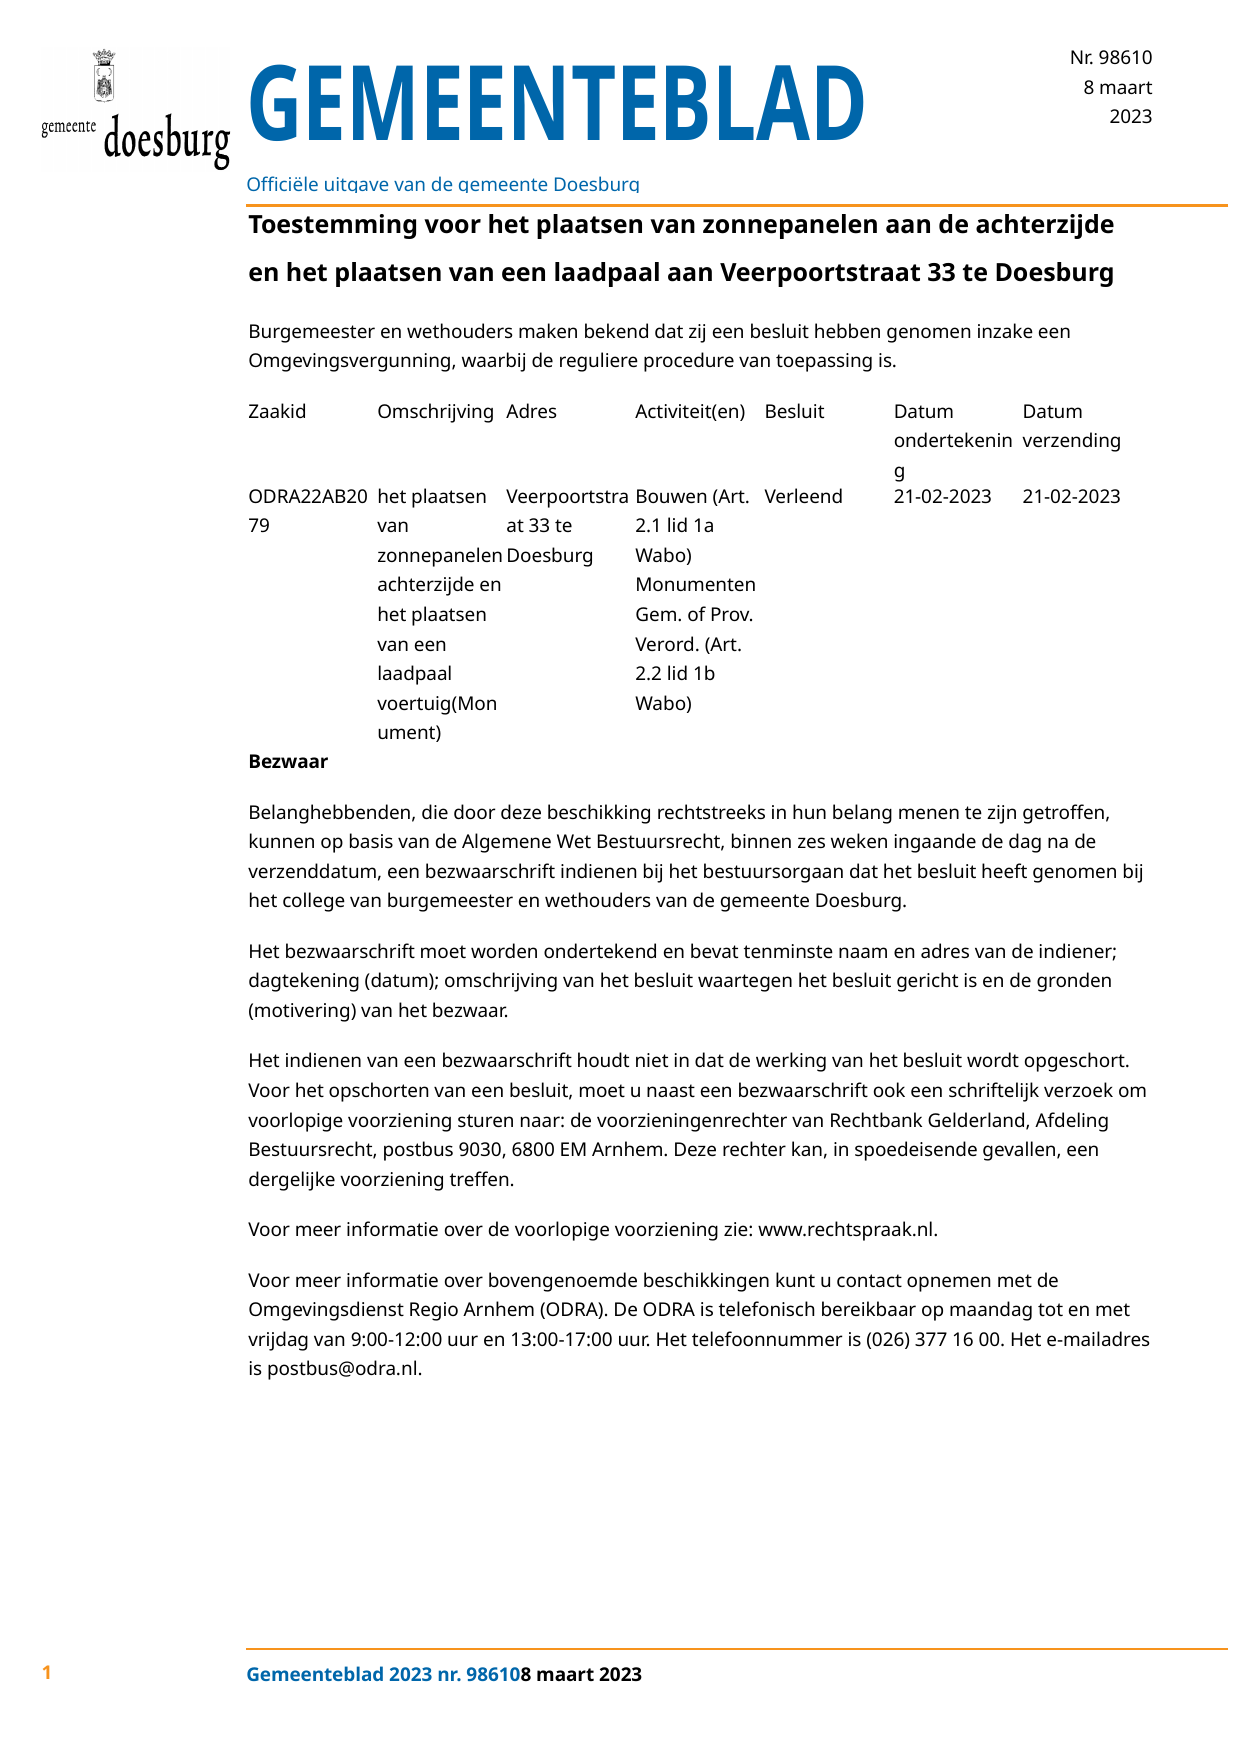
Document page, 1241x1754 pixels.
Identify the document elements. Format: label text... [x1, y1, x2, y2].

text Toestemming voor het plaatsen van zonnepanelen aan de achterzijde en het plaatsen van een laadpaal aan Veerpoortstraat 33 te Doesburg [248, 207, 1152, 288]
table_cell Verleend [764, 483, 893, 745]
table_cell Veerpoortstraat 33 te Doesburg [506, 483, 635, 745]
table_header Datum ondertekening [894, 398, 1022, 483]
table_header Adres [506, 398, 635, 483]
table_header Omschrijving [377, 398, 506, 483]
text Het indienen van een bezwaarschrift houdt niet in dat de werking van het besluit wordt opgeschort. Voor het opschorten van een besluit, moet u naast een bezwaarschrift ook een schriftelijk verzoek om voorlopige voorziening sturen naar: de voorzieningenrechter van Rechtbank Gelderland, Afdeling Bestuursrecht, postbus 9030, 6800 EM Arnhem. Deze rechter kan, in spoedeisende gevallen, een dergelijke voorziening treffen. [248, 1048, 1152, 1192]
table_cell 21-02-2023 [894, 483, 1022, 745]
table_header Activiteit(en) [635, 398, 764, 483]
table_header Zaakid [248, 398, 377, 483]
text Bezwaar [248, 748, 1152, 774]
table_cell 21-02-2023 [1023, 483, 1152, 745]
table_cell ODRA22AB2079 [248, 483, 377, 745]
text Burgemeester en wethouders maken bekend dat zij een besluit hebben genomen inzake een Omgevingsvergunning, waarbij de reguliere procedure van toepassing is. [248, 318, 1152, 373]
picture [41, 47, 231, 172]
text Voor meer informatie over bovengenoemde beschikkingen kunt u contact opnemen met de Omgevingsdienst Regio Arnhem (ODRA). De ODRA is telefonisch bereikbaar op maandag tot en met vrijdag van 9:00-12:00 uur en 13:00-17:00 uur. Het telefoonnummer is (026) 377 16 00. Het e-mailadres is postbus@odra.nl. [248, 1267, 1152, 1381]
text Belanghebbenden, die door deze beschikking rechtstreeks in hun belang menen te zijn getroffen, kunnen op basis van de Algemene Wet Bestuursrecht, binnen zes weken ingaande de dag na de verzenddatum, een bezwaarschrift indienen bij het bestuursorgaan dat het besluit heeft genomen bij het college van burgemeester en wethouders van de gemeente Doesburg. [248, 799, 1152, 913]
text Voor meer informatie over de voorlopige voorziening zie: www.rechtspraak.nl. [248, 1216, 1152, 1242]
table_header Besluit [764, 398, 893, 483]
table_cell Bouwen (Art. 2.1 lid 1a Wabo) Monumenten Gem. of Prov. Verord. (Art. 2.2 lid 1b Wabo) [635, 483, 764, 745]
table_header Datum verzending [1023, 398, 1152, 483]
text Het bezwaarschrift moet worden ondertekend en bevat tenminste naam en adres van de indiener; dagtekening (datum); omschrijving van het besluit waartegen het besluit gericht is en de gronden (motivering) van het bezwaar. [248, 938, 1152, 1023]
table_cell het plaatsen van zonnepanelen achterzijde en het plaatsen van een laadpaal voertuig(Monument) [377, 483, 506, 745]
